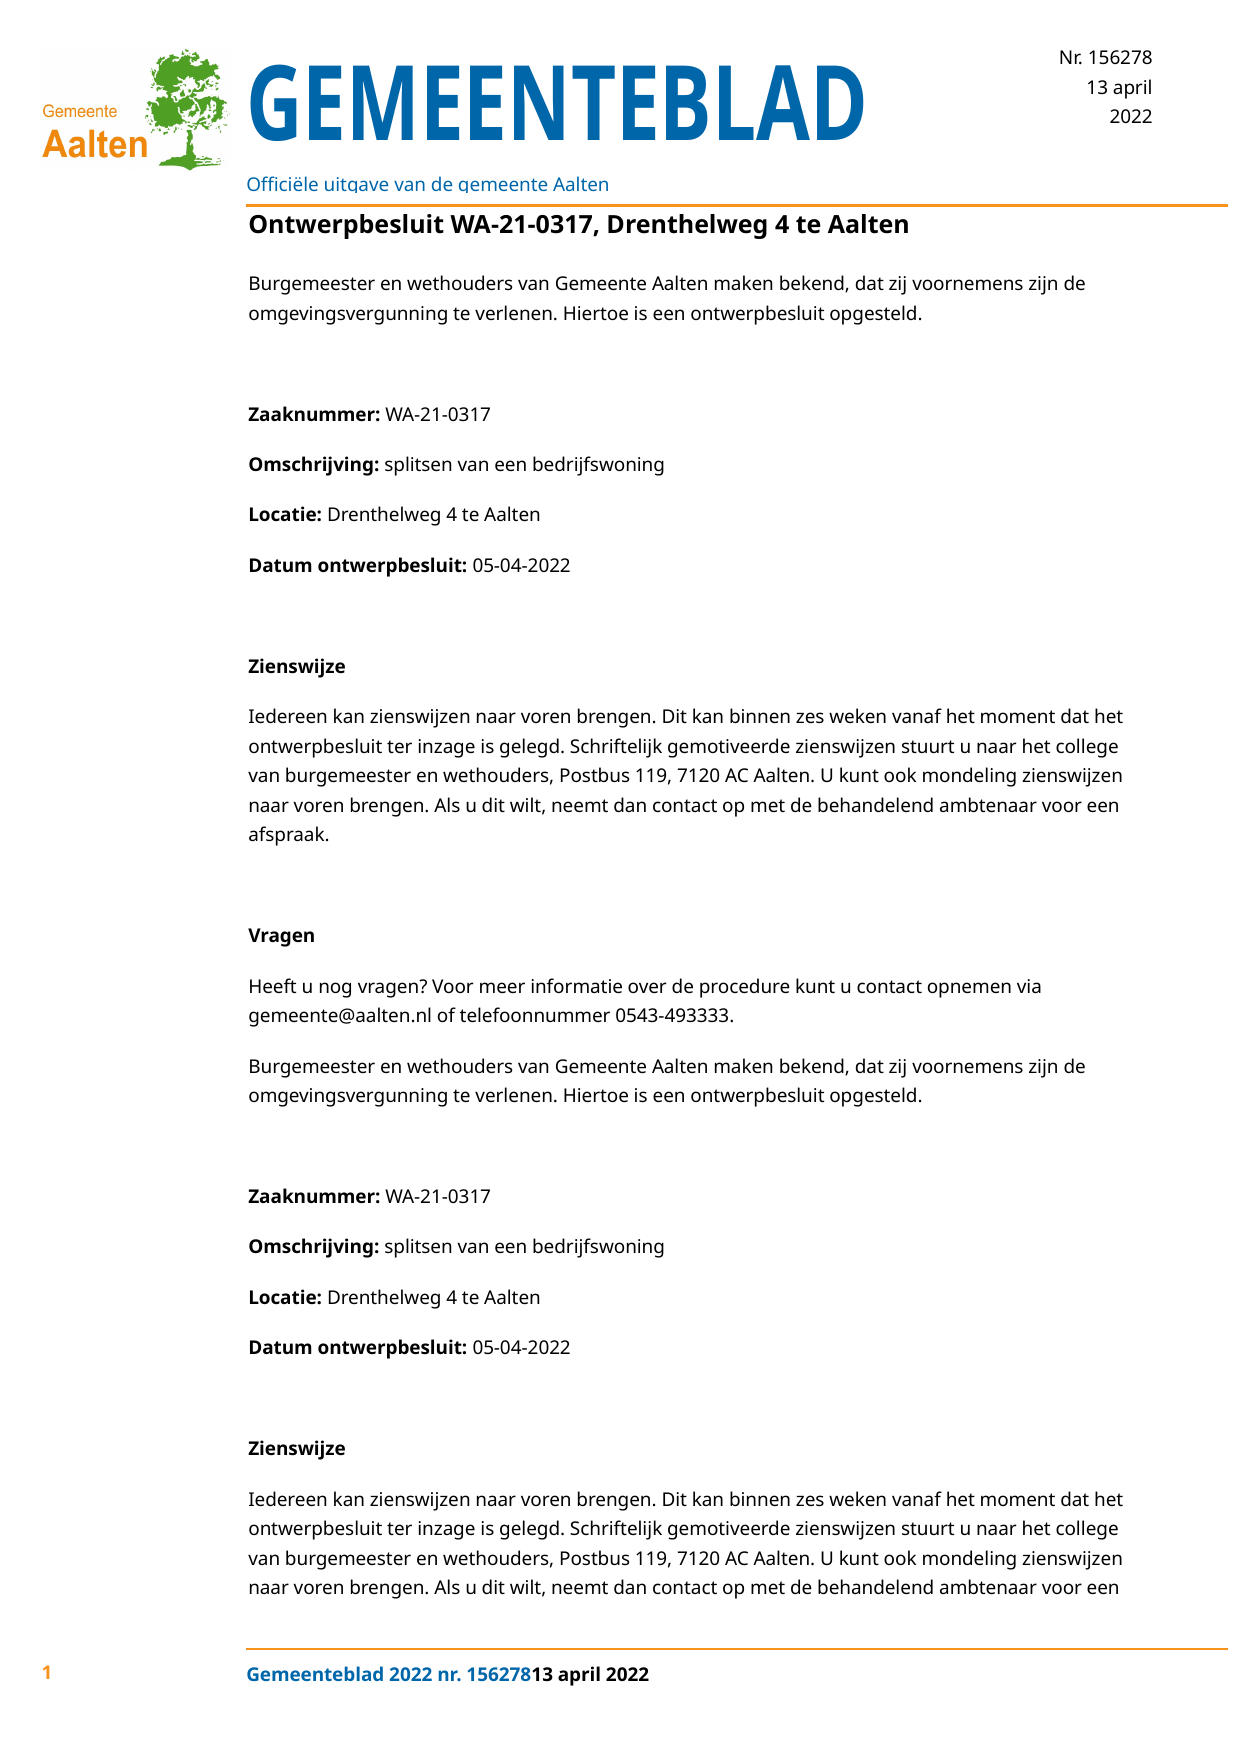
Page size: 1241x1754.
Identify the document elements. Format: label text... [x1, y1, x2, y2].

text Omschrijving: splitsen van een bedrijfswoning [248, 1234, 1152, 1259]
text Iedereen kan zienswijzen naar voren brengen. Dit kan binnen zes weken vanaf het moment dat het ontwerpbesluit ter inzage is gelegd. Schriftelijk gemotiveerde zienswijzen stuurt u naar het college van burgemeester en wethouders, Postbus 119, 7120 AC Aalten. U kunt ook mondeling zienswijzen naar voren brengen. Als u dit wilt, neemt dan contact op met de behandelend ambtenaar voor een afspraak. [248, 703, 1152, 847]
text Locatie: Drenthelweg 4 te Aalten [248, 502, 1152, 527]
text Burgemeester en wethouders van Gemeente Aalten maken bekend, dat zij voornemens zijn de omgevingsvergunning te verlenen. Hiertoe is een ontwerpbesluit opgesteld. [248, 1053, 1152, 1108]
text Ontwerpbesluit WA-21-0317, Drenthelweg 4 te Aalten [248, 207, 1152, 241]
text Heeft u nog vragen? Voor meer informatie over de procedure kunt u contact opnemen via gemeente@aalten.nl of telefoonnummer 0543-493333. [248, 973, 1152, 1028]
text Zaaknummer: WA-21-0317 [248, 1183, 1152, 1209]
text Vragen [248, 922, 1152, 948]
text Zienswijze [248, 1435, 1152, 1461]
text Burgemeester en wethouders van Gemeente Aalten maken bekend, dat zij voornemens zijn de omgevingsvergunning te verlenen. Hiertoe is een ontwerpbesluit opgesteld. [248, 270, 1152, 326]
text Zienswijze [248, 653, 1152, 678]
text Zaaknummer: WA-21-0317 [248, 401, 1152, 426]
picture [41, 47, 231, 172]
text Iedereen kan zienswijzen naar voren brengen. Dit kan binnen zes weken vanaf het moment dat het ontwerpbesluit ter inzage is gelegd. Schriftelijk gemotiveerde zienswijzen stuurt u naar het college van burgemeester en wethouders, Postbus 119, 7120 AC Aalten. U kunt ook mondeling zienswijzen naar voren brengen. Als u dit wilt, neemt dan contact op met de behandelend ambtenaar voor een [248, 1486, 1152, 1600]
text Datum ontwerpbesluit: 05-04-2022 [248, 552, 1152, 578]
text Datum ontwerpbesluit: 05-04-2022 [248, 1334, 1152, 1360]
text Locatie: Drenthelweg 4 te Aalten [248, 1284, 1152, 1310]
text Omschrijving: splitsen van een bedrijfswoning [248, 451, 1152, 477]
